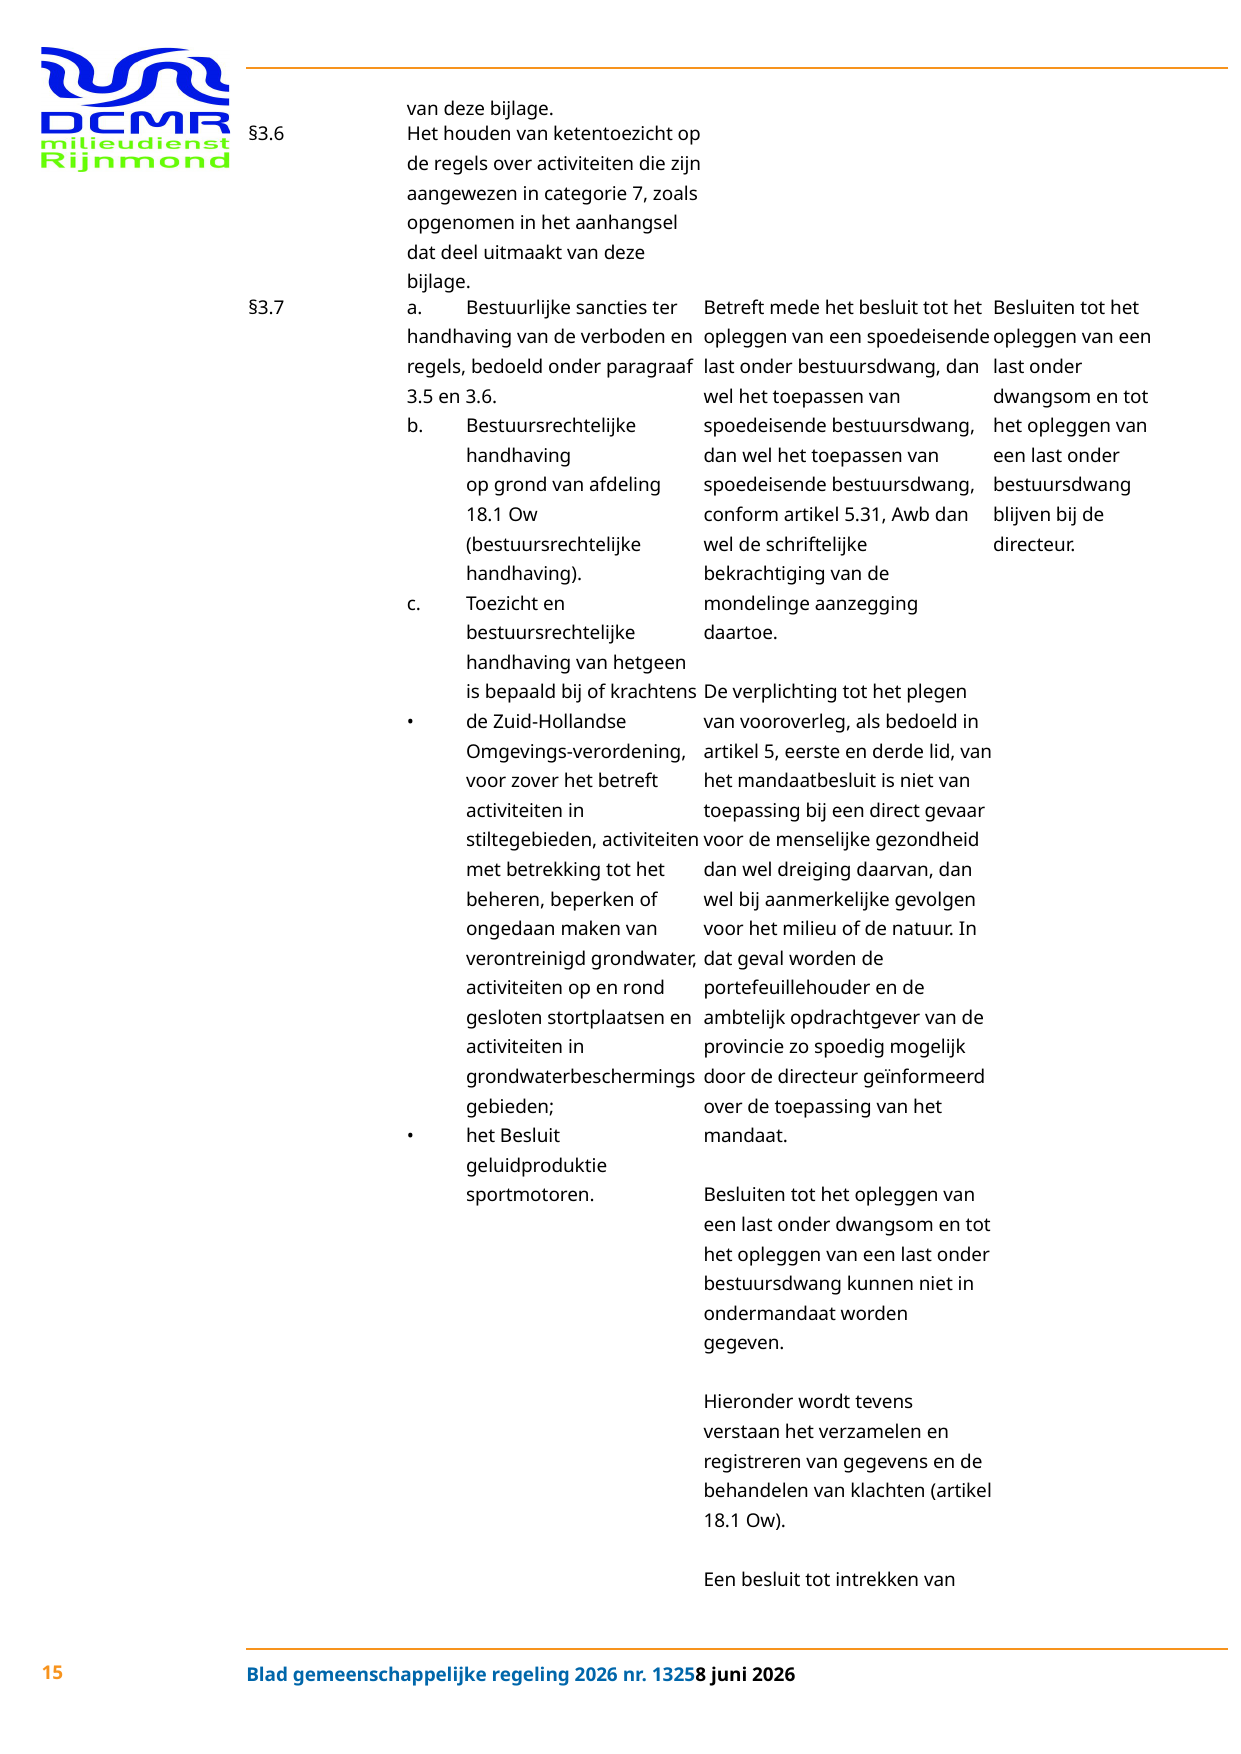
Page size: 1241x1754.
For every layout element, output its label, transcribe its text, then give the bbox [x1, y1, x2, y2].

table_cell [248, 95, 407, 121]
table_cell §3.7 [248, 294, 407, 1592]
table_cell Besluiten tot het opleggen van een last onder dwangsom en tot het opleggen van een last onder bestuursdwang blijven bij de directeur. [993, 294, 1152, 1592]
table_cell [703, 121, 993, 294]
table_cell §3.6 [248, 121, 407, 294]
table_cell [993, 121, 1152, 294]
table_cell Het houden van ketentoezicht op de regels over activiteiten die zijn aangewezen in categorie 7, zoals opgenomen in het aanhangsel dat deel uitmaakt van deze bijlage. [407, 121, 703, 294]
table_cell [993, 95, 1152, 121]
table_cell van deze bijlage. [407, 95, 703, 121]
table_cell [703, 95, 993, 121]
picture [41, 47, 231, 172]
table_cell Betreft mede het besluit tot het opleggen van een spoedeisende last onder bestuursdwang, dan wel het toepassen van spoedeisende bestuursdwang, dan wel het toepassen van spoedeisende bestuursdwang, conform artikel 5.31, Awb dan wel de schriftelijke bekrachtiging van de mondelinge aanzegging daartoe. De verplichting tot het plegen van vooroverleg, als bedoeld in artikel 5, eerste en derde lid, van het mandaatbesluit is niet van toepassing bij een direct gevaar voor de menselijke gezondheid dan wel dreiging daarvan, dan wel bij aanmerkelijke gevolgen voor het milieu of de natuur. In dat geval worden de portefeuillehouder en de ambtelijk opdrachtgever van de provincie zo spoedig mogelijk door de directeur geïnformeerd over de toepassing van het mandaat. Besluiten tot het opleggen van een last onder dwangsom en tot het opleggen van een last onder bestuursdwang kunnen niet in ondermandaat worden gegeven. Hieronder wordt tevens verstaan het verzamelen en registreren van gegevens en de behandelen van klachten (artikel 18.1 Ow). Een besluit tot intrekken van [703, 294, 993, 1592]
table_cell Bestuurlijke sancties ter handhaving van de verboden en regels, bedoeld onder paragraaf 3.5 en 3.6. Bestuursrechtelijke handhaving op grond van afdeling 18.1 Ow (bestuursrechtelijke handhaving). Toezicht en bestuursrechtelijke handhaving van hetgeen is bepaald bij of krachtens de Zuid-Hollandse Omgevings-verordening, voor zover het betreft activiteiten in stiltegebieden, activiteiten met betrekking tot het beheren, beperken of ongedaan maken van verontreinigd grondwater, activiteiten op en rond gesloten stortplaatsen en activiteiten in grondwaterbeschermingsgebieden; het Besluit geluidproduktie sportmotoren. [407, 294, 703, 1592]
